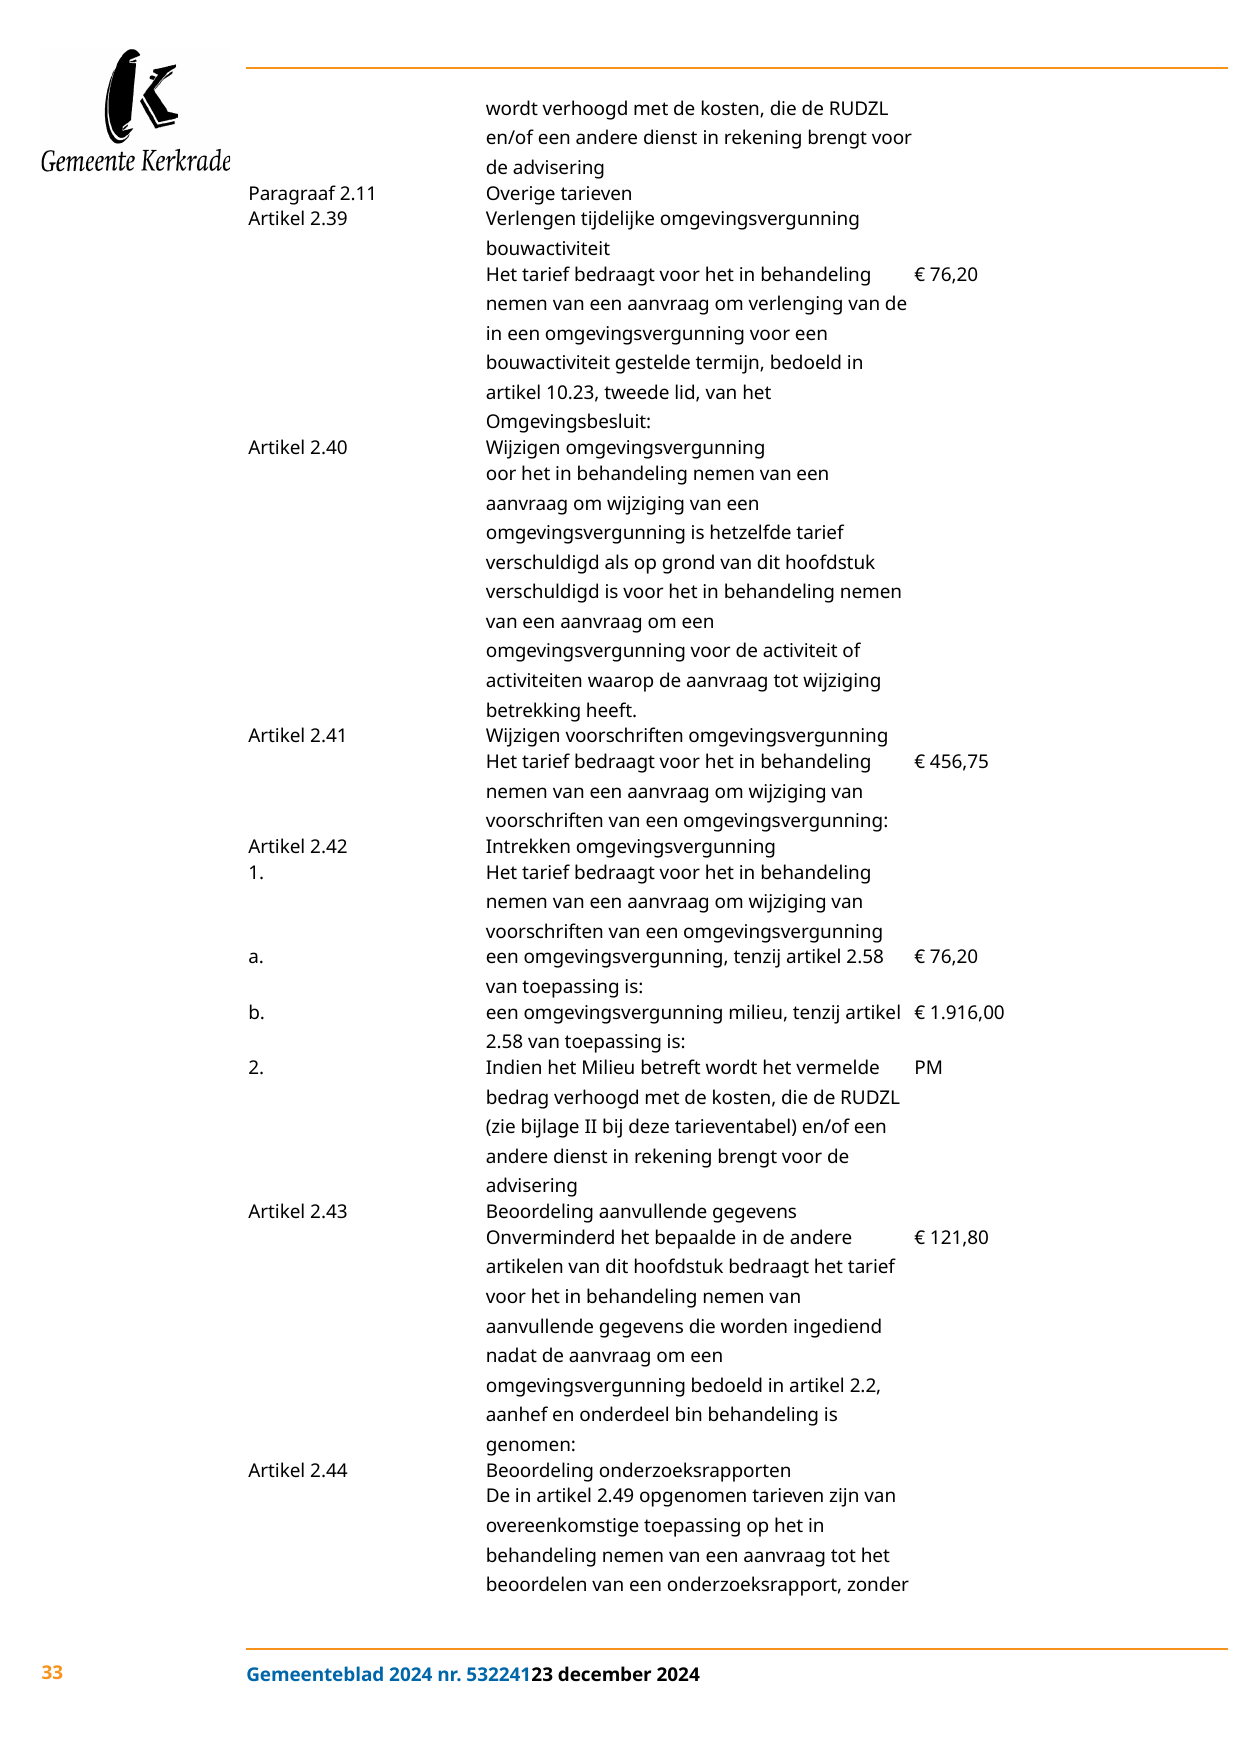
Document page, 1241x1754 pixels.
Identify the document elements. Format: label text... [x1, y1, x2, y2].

table_cell Verlengen tijdelijke omgevingsvergunning bouwactiviteit [486, 205, 914, 261]
table_cell [248, 460, 486, 722]
table_cell Beoordeling onderzoeksrapporten [486, 1457, 914, 1483]
table_cell Onverminderd het bepaalde in de andere artikelen van dit hoofdstuk bedraagt het tarief voor het in behandeling nemen van aanvullende gegevens die worden ingediend nadat de aanvraag om een omgevingsvergunning bedoeld in artikel 2.2, aanhef en onderdeel bin behandeling is genomen: [486, 1224, 914, 1457]
table_cell Paragraaf 2.11 [248, 180, 486, 205]
table_cell Intrekken omgevingsvergunning [486, 833, 914, 859]
table_cell een omgevingsvergunning, tenzij artikel 2.58 van toepassing is: [486, 944, 914, 999]
table_cell a. [248, 944, 486, 999]
table_cell Artikel 2.42 [248, 833, 486, 859]
table_cell [248, 748, 486, 833]
table_cell Wijzigen voorschriften omgevingsvergunning [486, 723, 914, 748]
table_cell [914, 95, 1152, 180]
table_cell [914, 833, 1152, 859]
table_cell € 456,75 [914, 748, 1152, 833]
table_cell [914, 1483, 1152, 1597]
table_cell [914, 460, 1152, 722]
table_cell De in artikel 2.49 opgenomen tarieven zijn van overeenkomstige toepassing op het in behandeling nemen van een aanvraag tot het beoordelen van een onderzoeksrapport, zonder [486, 1483, 914, 1597]
table_cell € 1.916,00 [914, 999, 1152, 1054]
table_cell [248, 95, 486, 180]
table_cell Indien het Milieu betreft wordt het vermelde bedrag verhoogd met de kosten, die de RUDZL (zie bijlage II bij deze tarieventabel) en/of een andere dienst in rekening brengt voor de advisering [486, 1054, 914, 1198]
table_cell een omgevingsvergunning milieu, tenzij artikel 2.58 van toepassing is: [486, 999, 914, 1054]
table_cell [914, 205, 1152, 261]
table_cell wordt verhoogd met de kosten, die de RUDZL en/of een andere dienst in rekening brengt voor de advisering [486, 95, 914, 180]
table_cell [914, 1199, 1152, 1224]
table_cell Artikel 2.40 [248, 434, 486, 460]
table_cell [914, 180, 1152, 205]
table_cell 2. [248, 1054, 486, 1198]
table_cell Het tarief bedraagt voor het in behandeling nemen van een aanvraag om verlenging van de in een omgevingsvergunning voor een bouwactiviteit gestelde termijn, bedoeld in artikel 10.23, tweede lid, van het Omgevingsbesluit: [486, 261, 914, 434]
picture [41, 47, 231, 172]
table_cell [248, 1224, 486, 1457]
table_cell [914, 1457, 1152, 1483]
table_cell Wijzigen omgevingsvergunning [486, 434, 914, 460]
table_cell Artikel 2.41 [248, 723, 486, 748]
table_cell € 76,20 [914, 261, 1152, 434]
table_cell b. [248, 999, 486, 1054]
table_cell [914, 434, 1152, 460]
table_cell € 121,80 [914, 1224, 1152, 1457]
table_cell Beoordeling aanvullende gegevens [486, 1199, 914, 1224]
table_cell Artikel 2.39 [248, 205, 486, 261]
table_cell [914, 723, 1152, 748]
table_cell Overige tarieven [486, 180, 914, 205]
table_cell [914, 859, 1152, 944]
table_cell PM [914, 1054, 1152, 1198]
table_cell Artikel 2.43 [248, 1199, 486, 1224]
table_cell oor het in behandeling nemen van een aanvraag om wijziging van een omgevingsvergunning is hetzelfde tarief verschuldigd als op grond van dit hoofdstuk verschuldigd is voor het in behandeling nemen van een aanvraag om een omgevingsvergunning voor de activiteit of activiteiten waarop de aanvraag tot wijziging betrekking heeft. [486, 460, 914, 722]
table_cell Het tarief bedraagt voor het in behandeling nemen van een aanvraag om wijziging van voorschriften van een omgevingsvergunning: [486, 748, 914, 833]
table_cell 1. [248, 859, 486, 944]
table_cell [248, 1483, 486, 1597]
table_cell Het tarief bedraagt voor het in behandeling nemen van een aanvraag om wijziging van voorschriften van een omgevingsvergunning [486, 859, 914, 944]
table_cell Artikel 2.44 [248, 1457, 486, 1483]
table_cell [248, 261, 486, 434]
table_cell € 76,20 [914, 944, 1152, 999]
